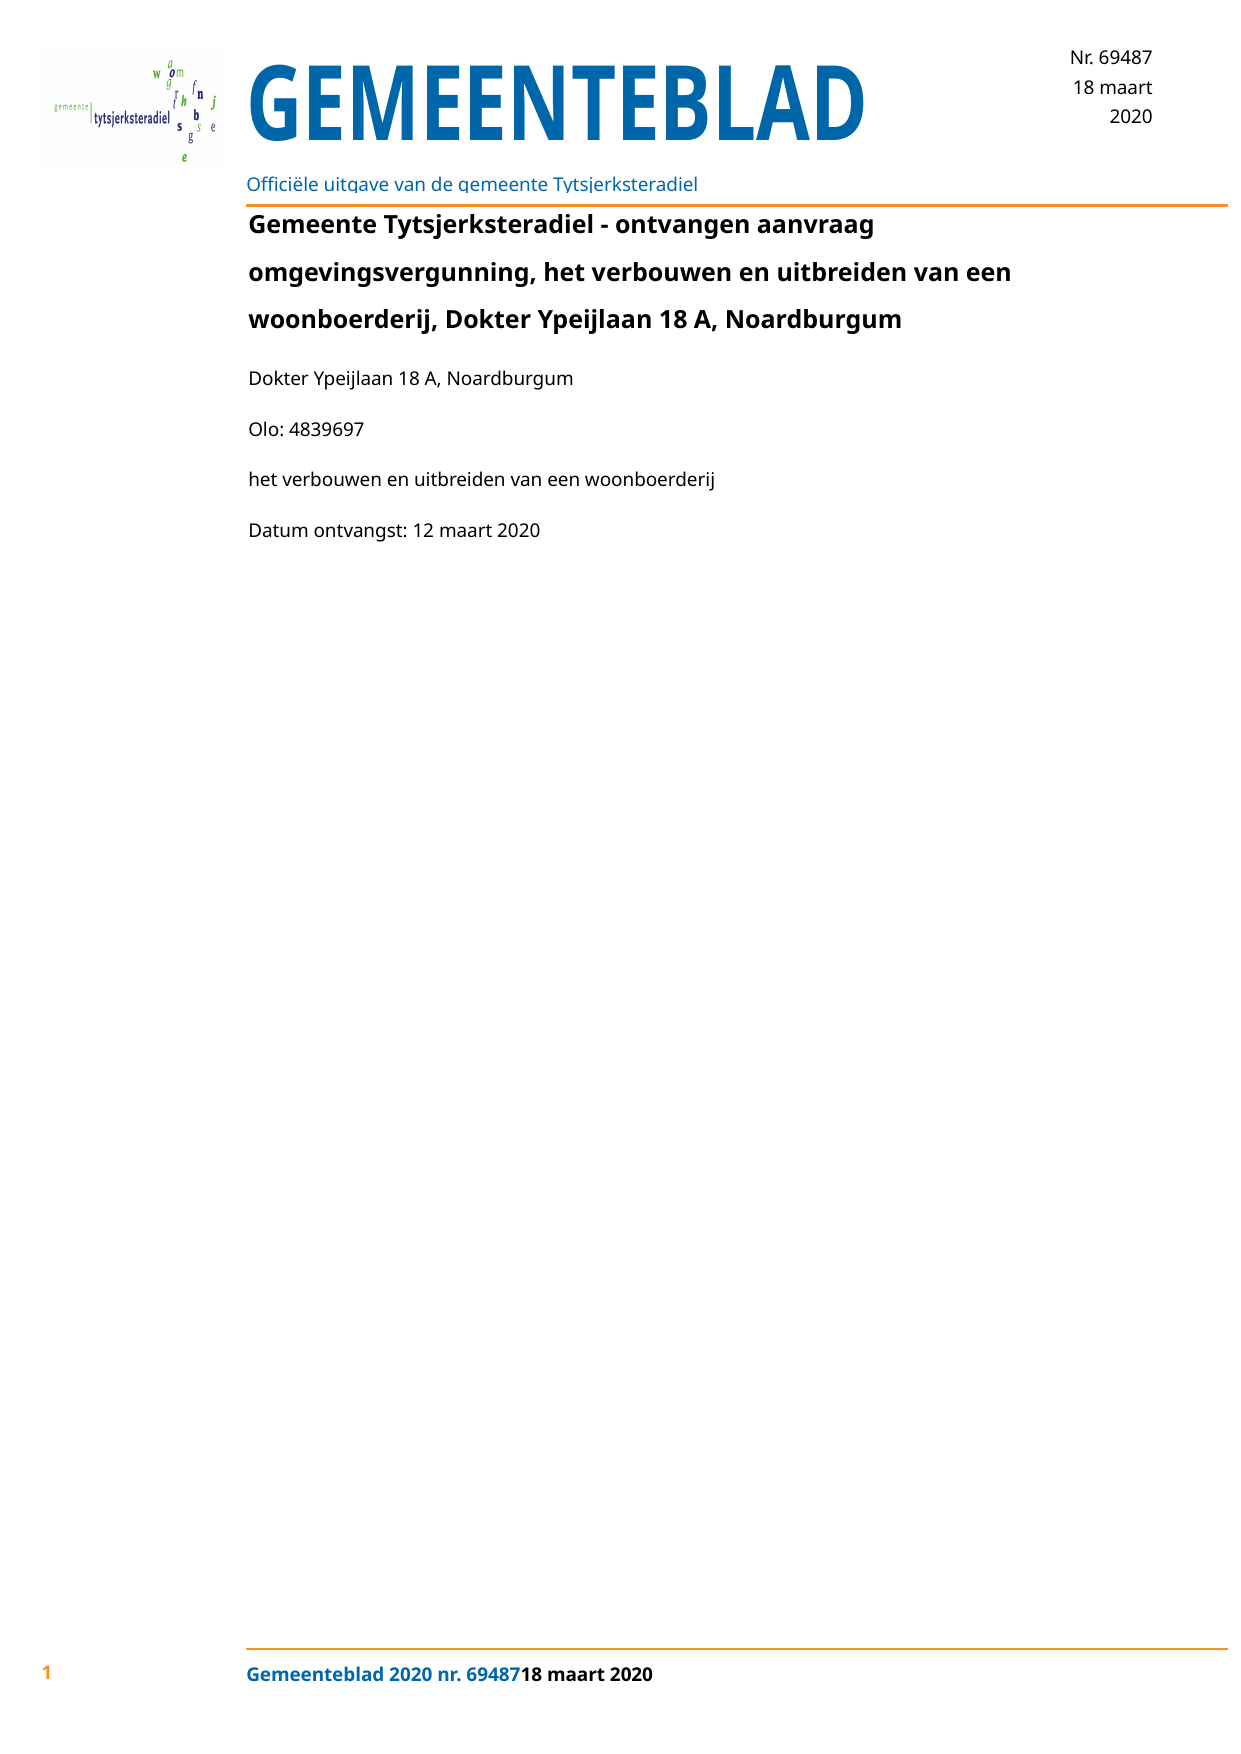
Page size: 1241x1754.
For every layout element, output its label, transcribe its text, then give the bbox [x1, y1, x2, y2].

text Gemeente Tytsjerksteradiel - ontvangen aanvraag omgevingsvergunning, het verbouwen en uitbreiden van een woonboerderij, Dokter Ypeijlaan 18 A, Noardburgum [248, 207, 1152, 336]
picture [41, 47, 231, 172]
text het verbouwen en uitbreiden van een woonboerderij [248, 466, 1152, 492]
text Datum ontvangst: 12 maart 2020 [248, 517, 1152, 542]
text Olo: 4839697 [248, 416, 1152, 442]
text Dokter Ypeijlaan 18 A, Noardburgum [248, 366, 1152, 391]
